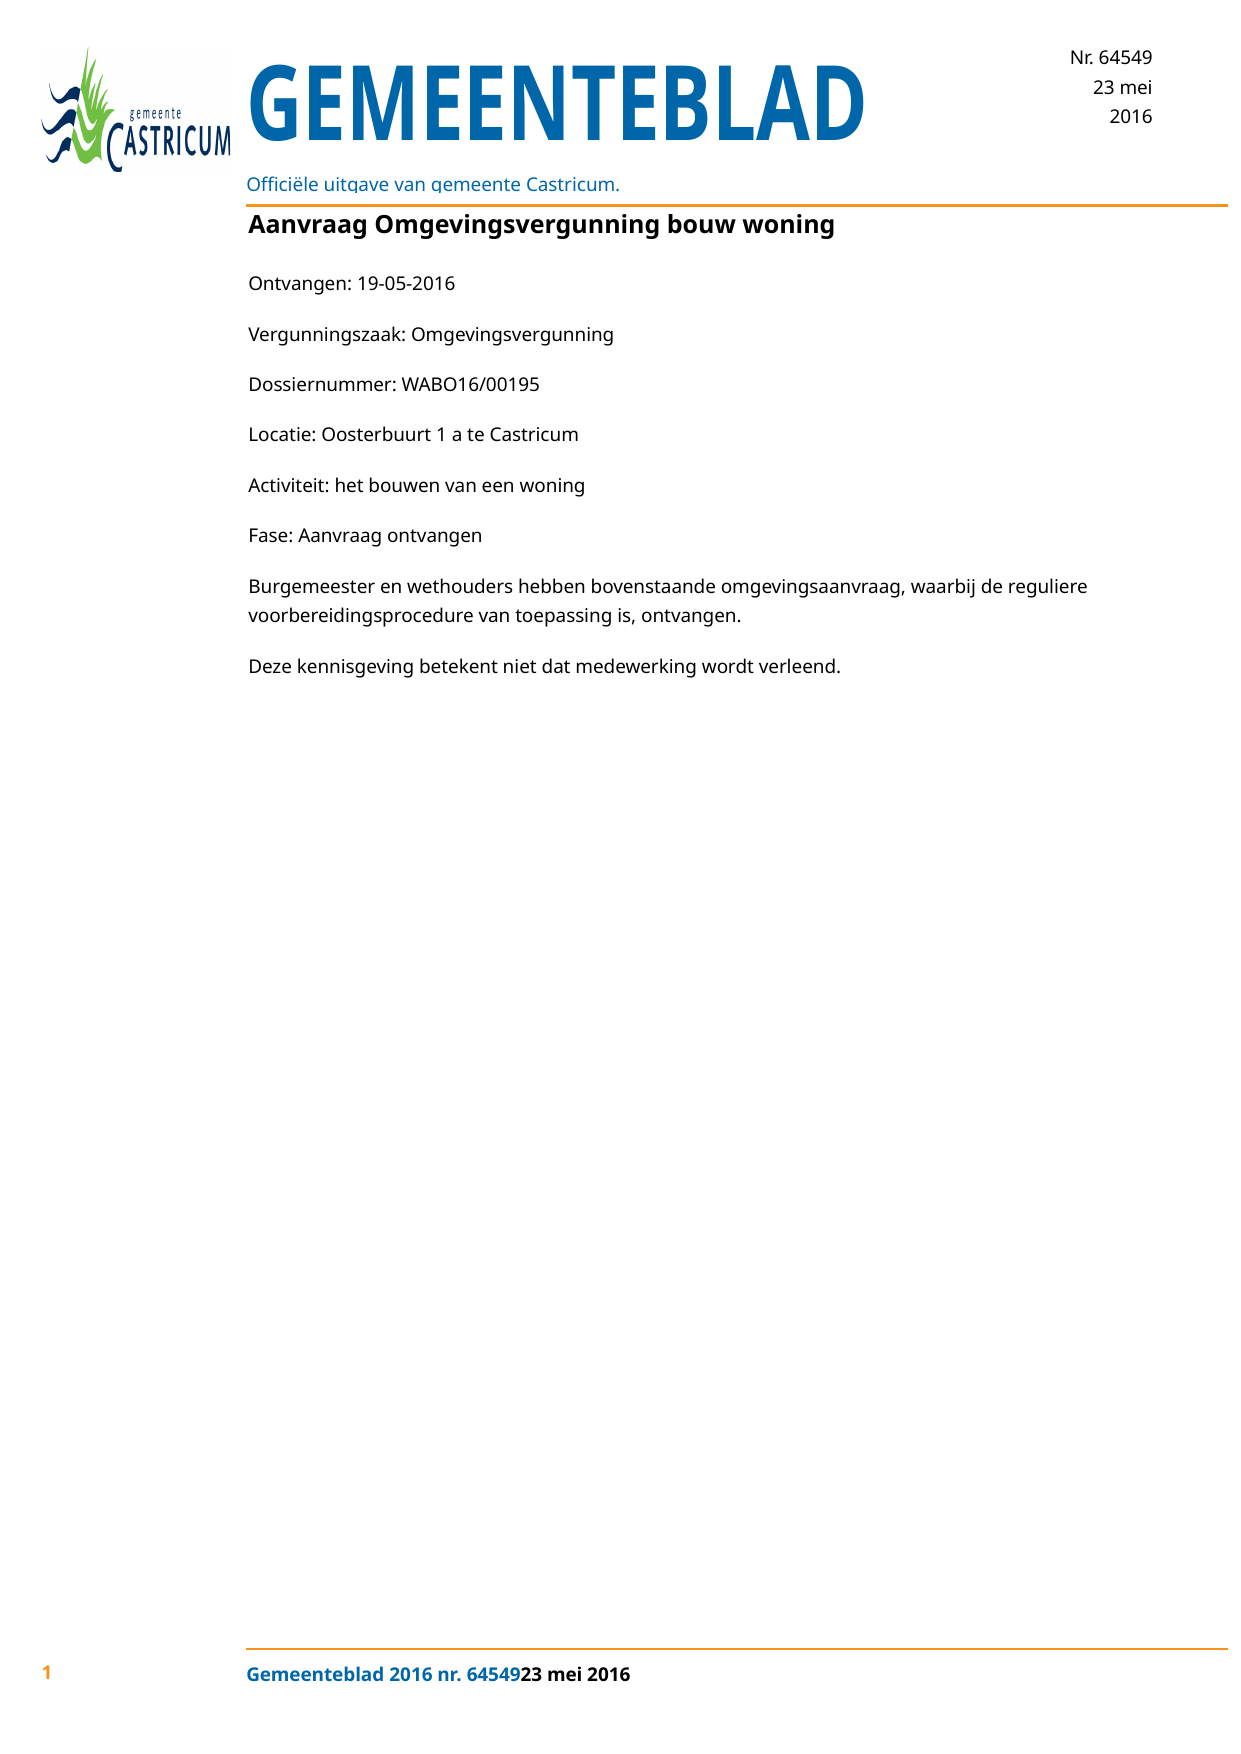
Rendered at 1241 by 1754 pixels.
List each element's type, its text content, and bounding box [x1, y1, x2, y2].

text Locatie: Oosterbuurt 1 a te Castricum [248, 422, 1152, 447]
picture [41, 47, 231, 172]
text Dossiernummer: WABO16/00195 [248, 371, 1152, 397]
text Deze kennisgeving betekent niet dat medewerking wordt verleend. [248, 653, 1152, 678]
text Burgemeester en wethouders hebben bovenstaande omgevingsaanvraag, waarbij de reguliere voorbereidingsprocedure van toepassing is, ontvangen. [248, 573, 1152, 628]
text Activiteit: het bouwen van een woning [248, 472, 1152, 498]
text Fase: Aanvraag ontvangen [248, 522, 1152, 548]
text Ontvangen: 19-05-2016 [248, 270, 1152, 296]
text Aanvraag Omgevingsvergunning bouw woning [248, 207, 1152, 241]
text Vergunningszaak: Omgevingsvergunning [248, 321, 1152, 346]
